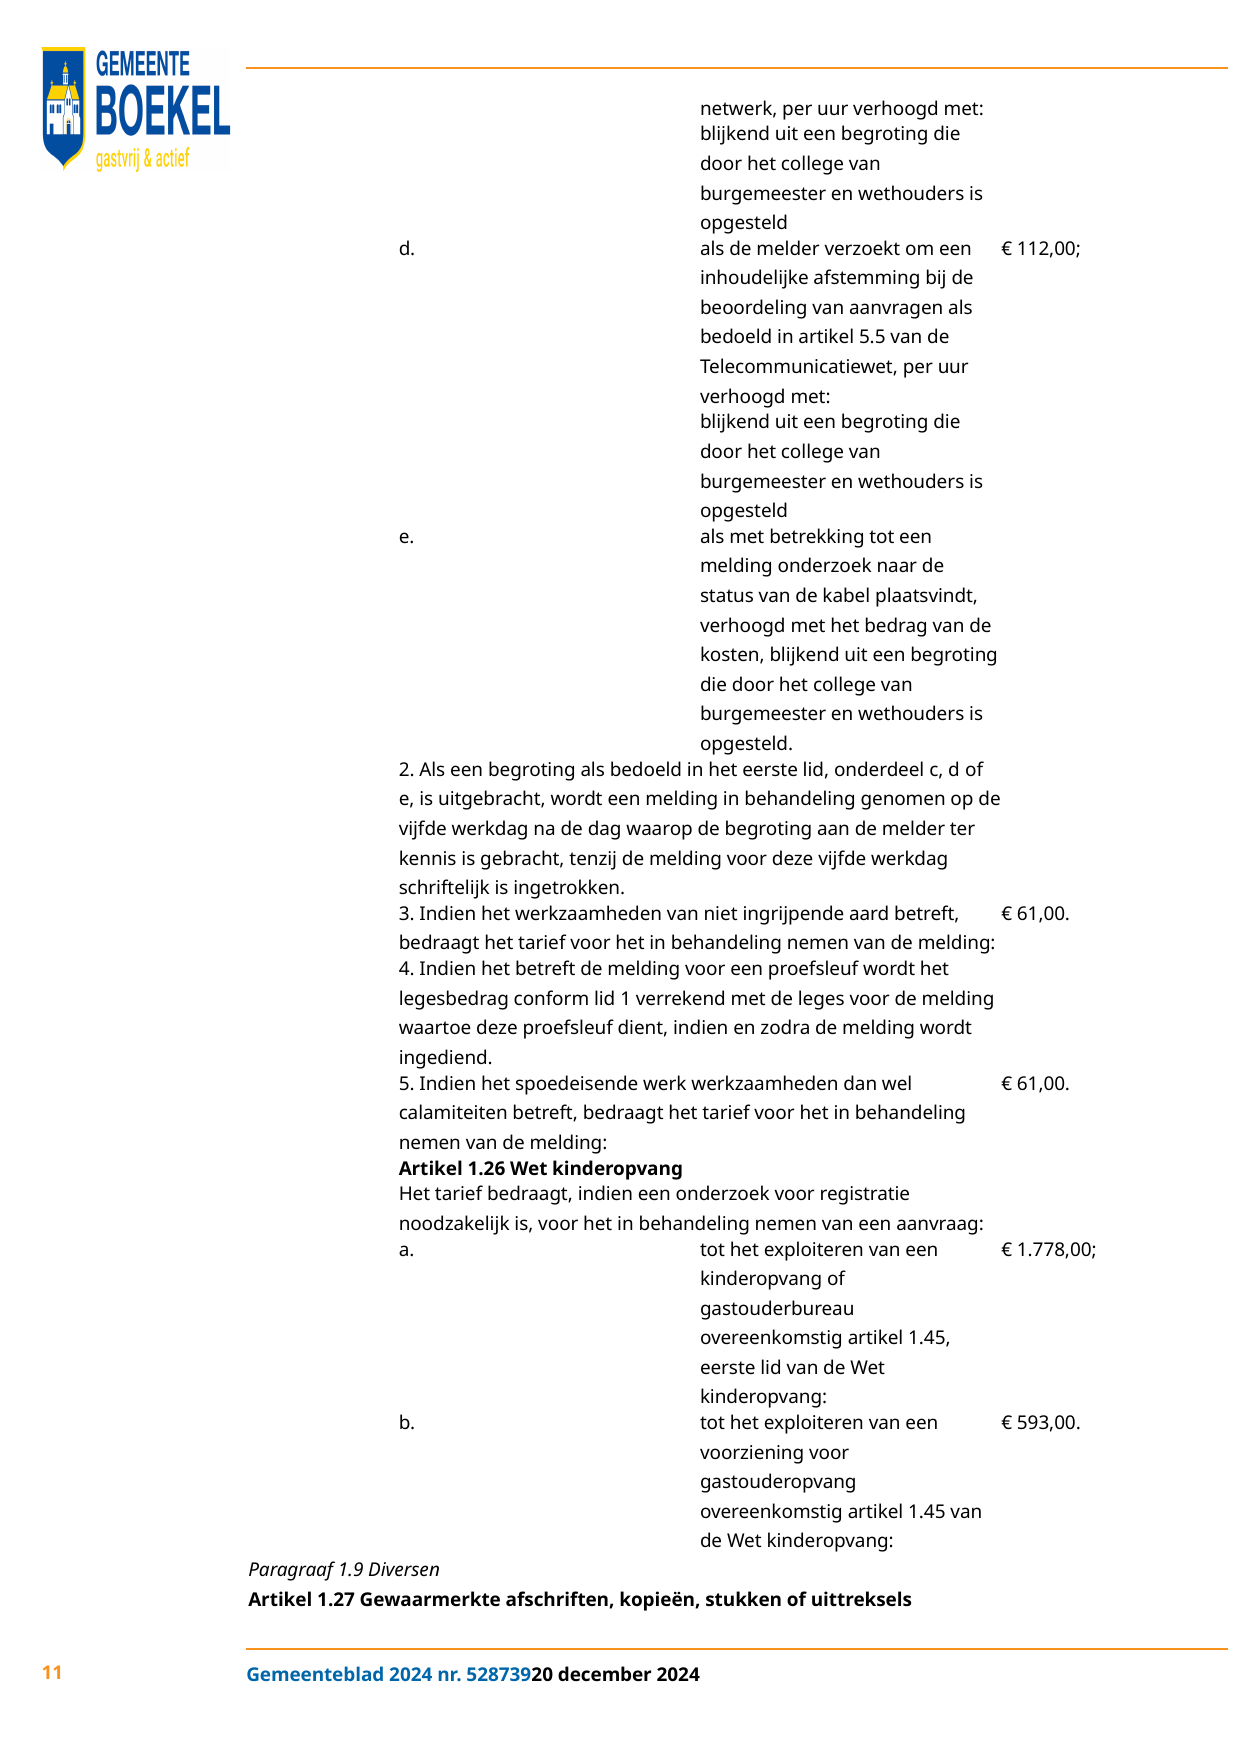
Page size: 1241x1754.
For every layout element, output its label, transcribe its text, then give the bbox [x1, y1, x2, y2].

table_cell e. [399, 523, 700, 756]
table_cell [1001, 121, 1152, 235]
table_cell b. [399, 1409, 700, 1553]
table_cell Artikel 1.26 Wet kinderopvang [399, 1155, 1001, 1180]
table_cell [248, 1155, 398, 1180]
table_cell netwerk, per uur verhoogd met: [700, 95, 1001, 121]
table_cell € 1.778,00; [1001, 1236, 1152, 1409]
table_cell Het tarief bedraagt, indien een onderzoek voor registratie noodzakelijk is, voor het in behandeling nemen van een aanvraag: [399, 1180, 1001, 1236]
table_cell [1001, 523, 1152, 756]
table_cell blijkend uit een begroting die door het college van burgemeester en wethouders is opgesteld [700, 121, 1001, 235]
table_cell [1001, 756, 1152, 900]
table_cell tot het exploiteren van een kinderopvang of gastouderbureau overeenkomstig artikel 1.45, eerste lid van de Wet kinderopvang: [700, 1236, 1001, 1409]
table_cell € 112,00; [1001, 235, 1152, 409]
table_header Artikel 1.27 Gewaarmerkte afschriften, kopieën, stukken of uittreksels [248, 1586, 926, 1612]
table_cell 2. Als een begroting als bedoeld in het eerste lid, onderdeel c, d of e, is uitgebracht, wordt een melding in behandeling genomen op de vijfde werkdag na de dag waarop de begroting aan de melder ter kennis is gebracht, tenzij de melding voor deze vijfde werkdag schriftelijk is ingetrokken. [399, 756, 1001, 900]
table_cell [1001, 1155, 1152, 1180]
table_cell [248, 121, 398, 235]
table_cell [248, 523, 398, 756]
table_cell blijkend uit een begroting die door het college van burgemeester en wethouders is opgesteld [700, 409, 1001, 523]
table_cell [248, 1070, 398, 1155]
table_cell [248, 95, 398, 121]
table_cell [248, 1180, 398, 1236]
table_cell tot het exploiteren van een voorziening voor gastouderopvang overeenkomstig artikel 1.45 van de Wet kinderopvang: [700, 1409, 1001, 1553]
table_cell [399, 121, 700, 235]
table_header [926, 1586, 1152, 1612]
text Paragraaf 1.9 Diversen [248, 1557, 1152, 1582]
table_cell € 61,00. [1001, 900, 1152, 955]
table_cell [1001, 95, 1152, 121]
table_cell 3. Indien het werkzaamheden van niet ingrijpende aard betreft, bedraagt het tarief voor het in behandeling nemen van de melding: [399, 900, 1001, 955]
picture [41, 47, 231, 172]
table_cell a. [399, 1236, 700, 1409]
table_cell als de melder verzoekt om een inhoudelijke afstemming bij de beoordeling van aanvragen als bedoeld in artikel 5.5 van de Telecommunicatiewet, per uur verhoogd met: [700, 235, 1001, 409]
table_cell [248, 756, 398, 900]
table_cell € 593,00. [1001, 1409, 1152, 1553]
table_cell [248, 1236, 398, 1409]
table_cell € 61,00. [1001, 1070, 1152, 1155]
table_cell d. [399, 235, 700, 409]
table_cell [248, 900, 398, 955]
table_cell [248, 409, 398, 523]
table_cell als met betrekking tot een melding onderzoek naar de status van de kabel plaatsvindt, verhoogd met het bedrag van de kosten, blijkend uit een begroting die door het college van burgemeester en wethouders is opgesteld. [700, 523, 1001, 756]
table_cell [399, 95, 700, 121]
table_cell [1001, 1180, 1152, 1236]
table_cell 4. Indien het betreft de melding voor een proefsleuf wordt het legesbedrag conform lid 1 verrekend met de leges voor de melding waartoe deze proefsleuf dient, indien en zodra de melding wordt ingediend. [399, 955, 1001, 1070]
table_cell [1001, 409, 1152, 523]
table_cell 5. Indien het spoedeisende werk werkzaamheden dan wel calamiteiten betreft, bedraagt het tarief voor het in behandeling nemen van de melding: [399, 1070, 1001, 1155]
table_cell [248, 235, 398, 409]
table_cell [248, 955, 398, 1070]
table_cell [399, 409, 700, 523]
table_cell [1001, 955, 1152, 1070]
table_cell [248, 1409, 398, 1553]
